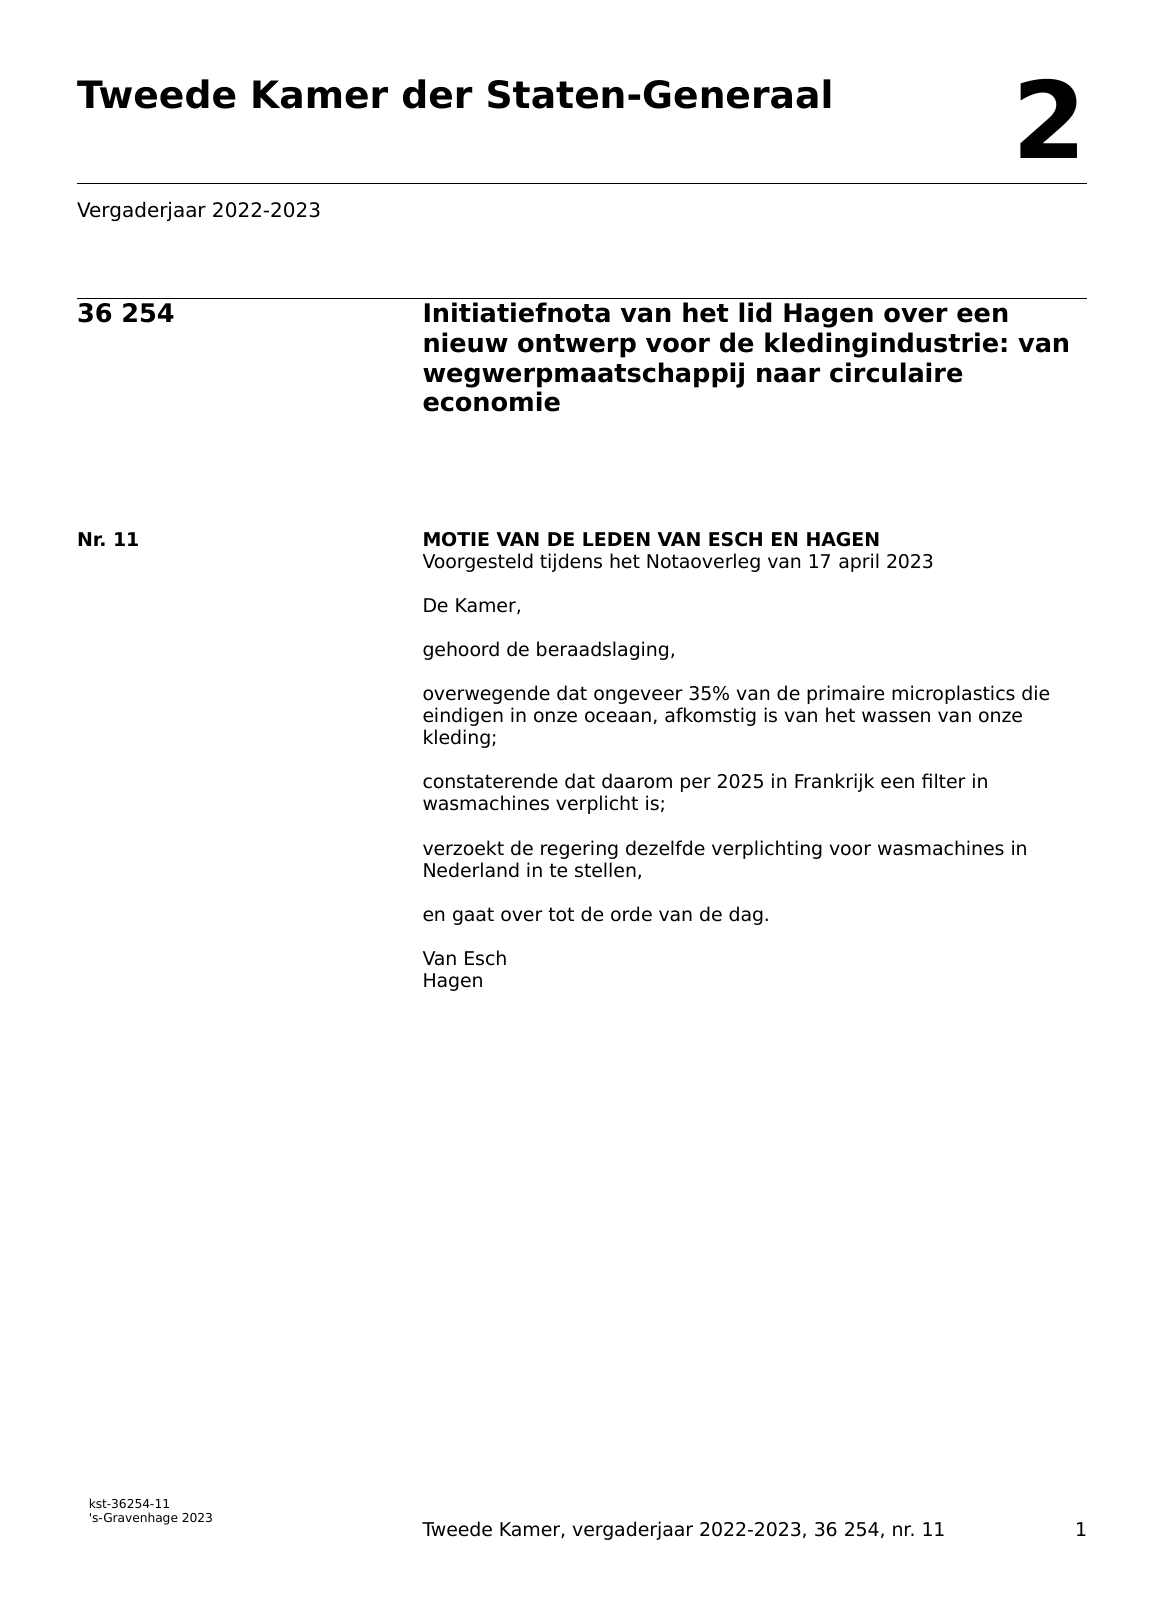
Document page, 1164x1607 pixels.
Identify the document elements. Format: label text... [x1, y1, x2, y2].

table_cell Vergaderjaar 2022-2023 [77, 184, 1087, 298]
text De Kamer, [422, 595, 1087, 617]
subtitle Nr. 11 MOTIE VAN DE LEDEN VAN ESCH EN HAGEN [77, 529, 1087, 551]
text 's-Gravenhage 2023 [88, 1511, 323, 1525]
text Van Esch [422, 948, 1087, 970]
text kst-36254-11 [88, 1497, 323, 1511]
text verzoekt de regering dezelfde verplichting voor wasmachines in Nederland in te stellen, [422, 837, 1087, 881]
text en gaat over tot de orde van de dag. [422, 904, 1087, 926]
text gehoord de beraadslaging, [422, 639, 1087, 661]
text overwegende dat ongeveer 35% van de primaire microplastics die eindigen in onze oceaan, afkomstig is van het wassen van onze kleding; [422, 683, 1087, 749]
text Hagen [422, 970, 1087, 992]
text constaterende dat daarom per 2025 in Frankrijk een filter in wasmachines verplicht is; [422, 771, 1087, 815]
text Voorgesteld tijdens het Notaoverleg van 17 april 2023 [422, 551, 1087, 573]
table_header Tweede Kamer der Staten-Generaal [77, 59, 886, 183]
table_header 2 [886, 59, 1087, 183]
subtitle 36 254 Initiatiefnota van het lid Hagen over een nieuw ontwerp voor de kledingindustrie: van wegwerpmaatschappij naar circulaire economie [77, 299, 1087, 418]
